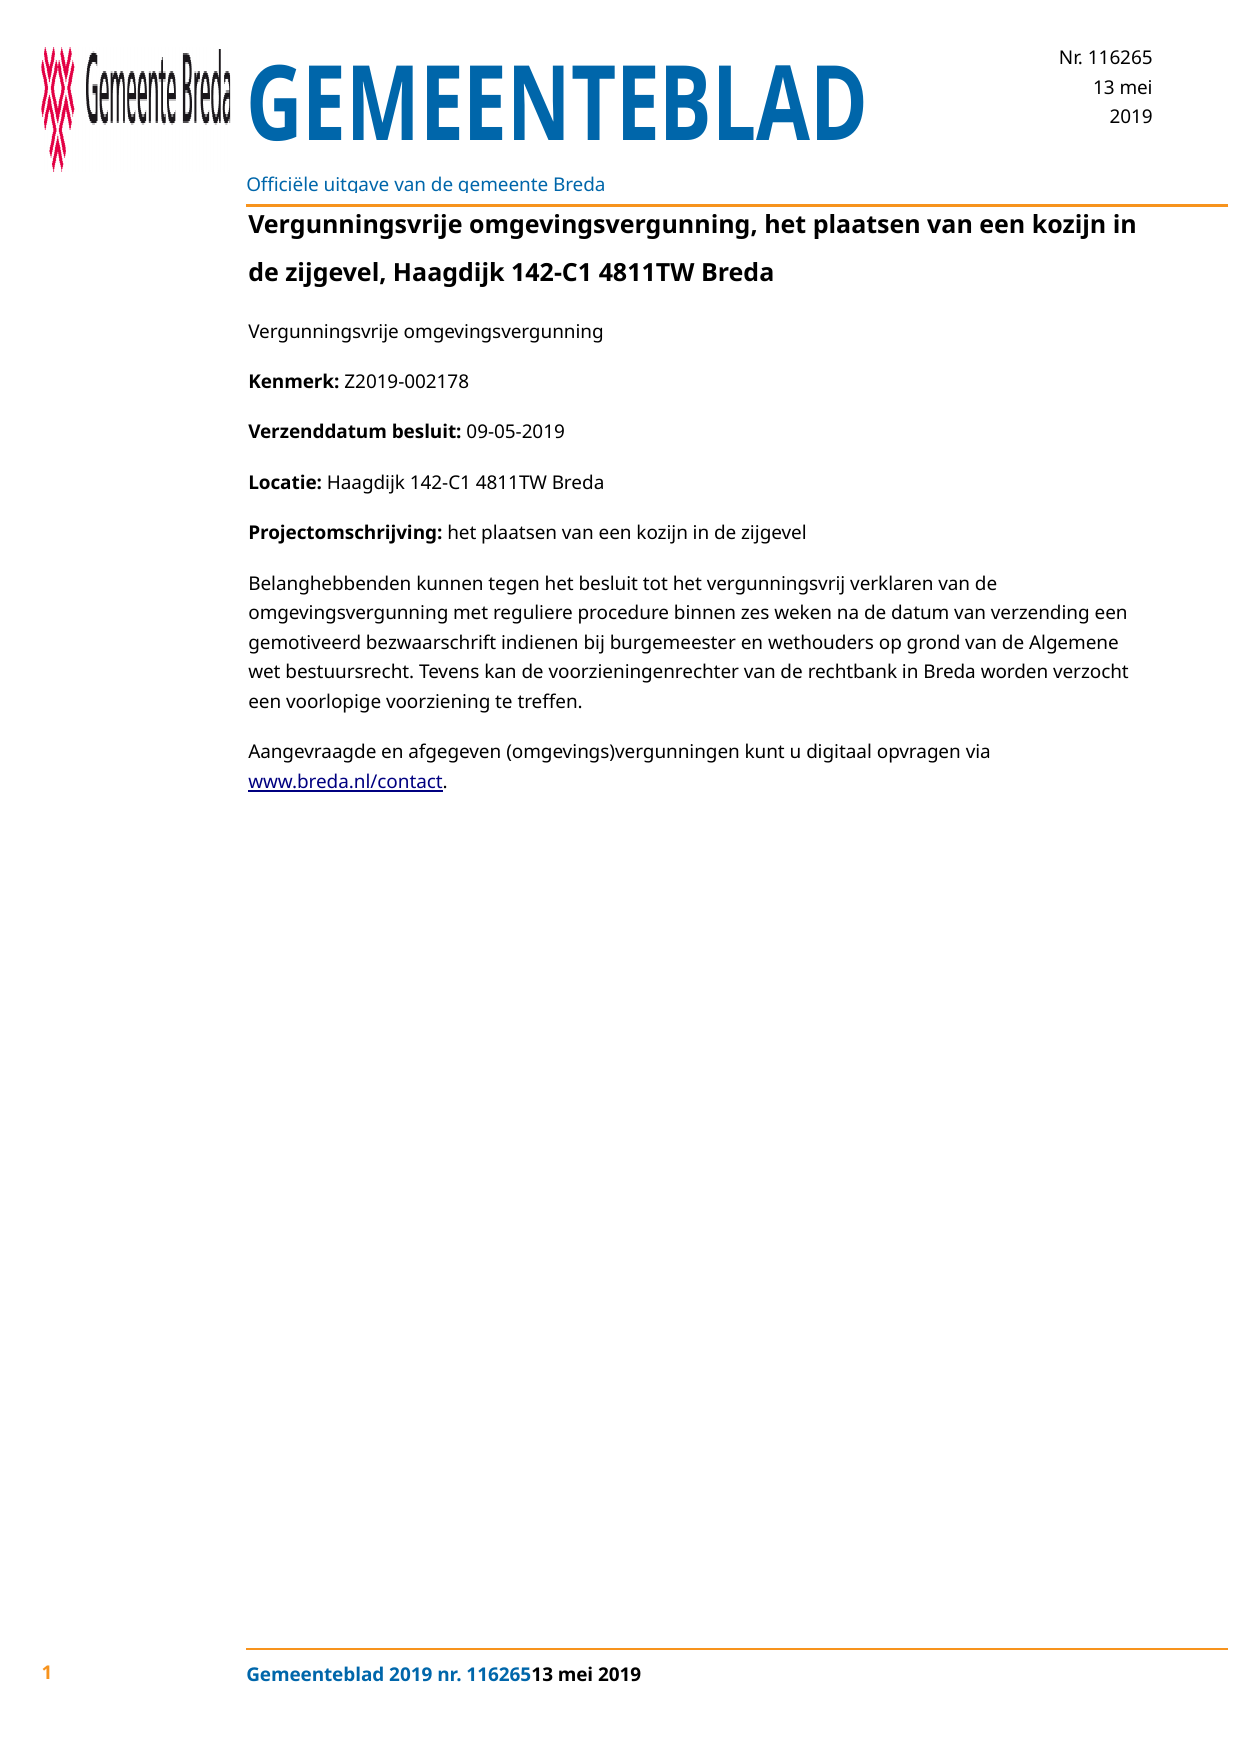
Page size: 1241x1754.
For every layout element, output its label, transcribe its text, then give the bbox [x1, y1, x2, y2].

text Vergunningsvrije omgevingsvergunning, het plaatsen van een kozijn in de zijgevel, Haagdijk 142-C1 4811TW Breda [248, 207, 1152, 288]
text Locatie: Haagdijk 142-C1 4811TW Breda [248, 469, 1152, 495]
text Vergunningsvrije omgevingsvergunning [248, 318, 1152, 344]
text Aangevraagde en afgegeven (omgevings)vergunningen kunt u digitaal opvragen via www.breda.nl/contact. [248, 739, 1152, 794]
text Projectomschrijving: het plaatsen van een kozijn in de zijgevel [248, 519, 1152, 545]
picture [41, 47, 231, 172]
text Kenmerk: Z2019-002178 [248, 368, 1152, 394]
text Belanghebbenden kunnen tegen het besluit tot het vergunningsvrij verklaren van de omgevingsvergunning met reguliere procedure binnen zes weken na de datum van verzending een gemotiveerd bezwaarschrift indienen bij burgemeester en wethouders op grond van de Algemene wet bestuursrecht. Tevens kan de voorzieningenrechter van de rechtbank in Breda worden verzocht een voorlopige voorziening te treffen. [248, 570, 1152, 714]
text Verzenddatum besluit: 09-05-2019 [248, 419, 1152, 444]
